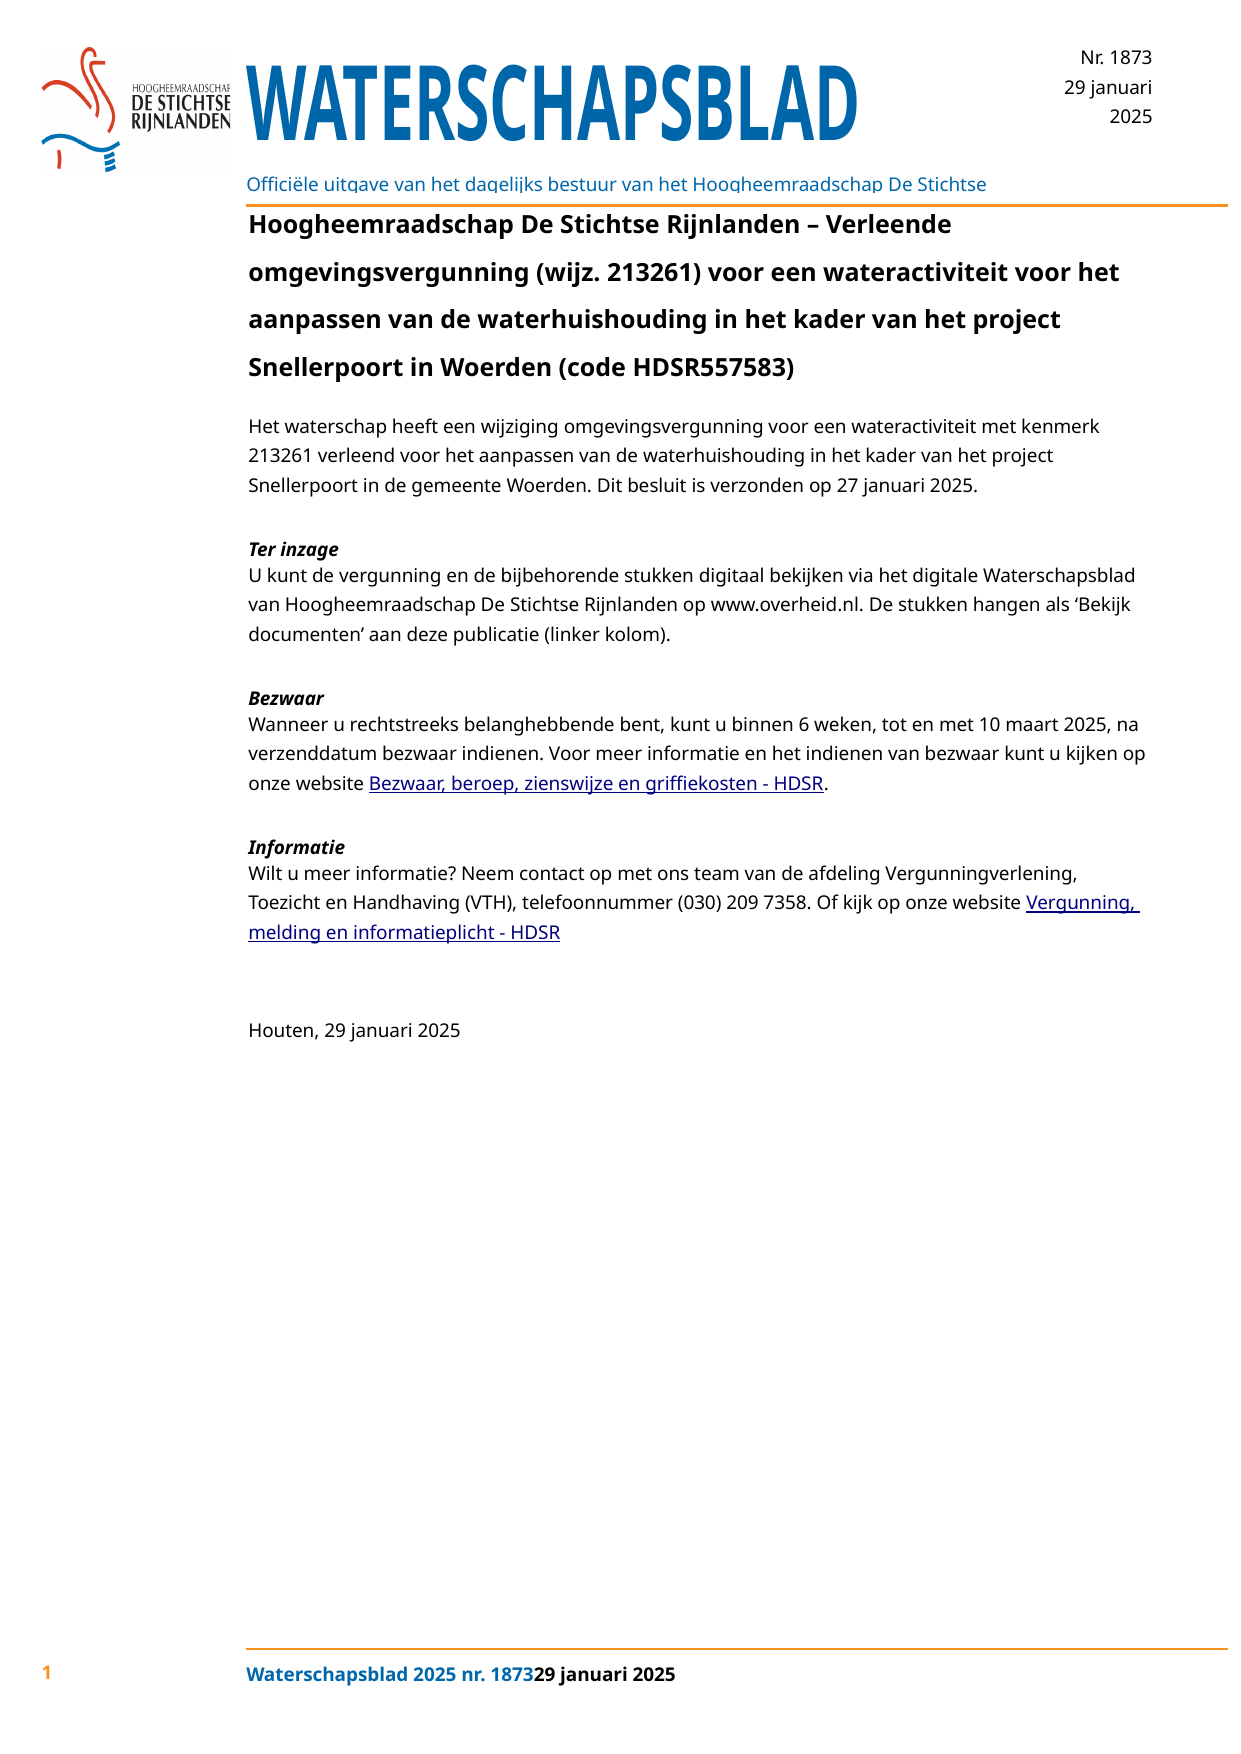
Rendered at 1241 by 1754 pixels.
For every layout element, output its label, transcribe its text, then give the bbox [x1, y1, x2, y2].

text Informatie [248, 834, 1152, 860]
text U kunt de vergunning en de bijbehorende stukken digitaal bekijken via het digitale Waterschapsblad van Hoogheemraadschap De Stichtse Rijnlanden op www.overheid.nl. De stukken hangen als ‘Bekijk documenten’ aan deze publicatie (linker kolom). [248, 562, 1152, 647]
text Houten, 29 januari 2025 [248, 1017, 1152, 1043]
text Ter inzage [248, 536, 1152, 562]
text Wanneer u rechtstreeks belanghebbende bent, kunt u binnen 6 weken, tot en met 10 maart 2025, na verzenddatum bezwaar indienen. Voor meer informatie en het indienen van bezwaar kunt u kijken op onze website Bezwaar, beroep, zienswijze en griffiekosten - HDSR. [248, 711, 1152, 796]
picture [41, 47, 231, 172]
text Hoogheemraadschap De Stichtse Rijnlanden – Verleende omgevingsvergunning (wijz. 213261) voor een wateractiviteit voor het aanpassen van de waterhuishouding in het kader van het project Snellerpoort in Woerden (code HDSR557583) [248, 207, 1152, 384]
text Het waterschap heeft een wijziging omgevingsvergunning voor een wateractiviteit met kenmerk 213261 verleend voor het aanpassen van de waterhuishouding in het kader van het project Snellerpoort in de gemeente Woerden. Dit besluit is verzonden op 27 januari 2025. [248, 413, 1152, 498]
text Wilt u meer informatie? Neem contact op met ons team van de afdeling Vergunningverlening, Toezicht en Handhaving (VTH), telefoonnummer (030) 209 7358. Of kijk op onze website Vergunning, melding en informatieplicht - HDSR [248, 860, 1152, 944]
text Bezwaar [248, 685, 1152, 711]
